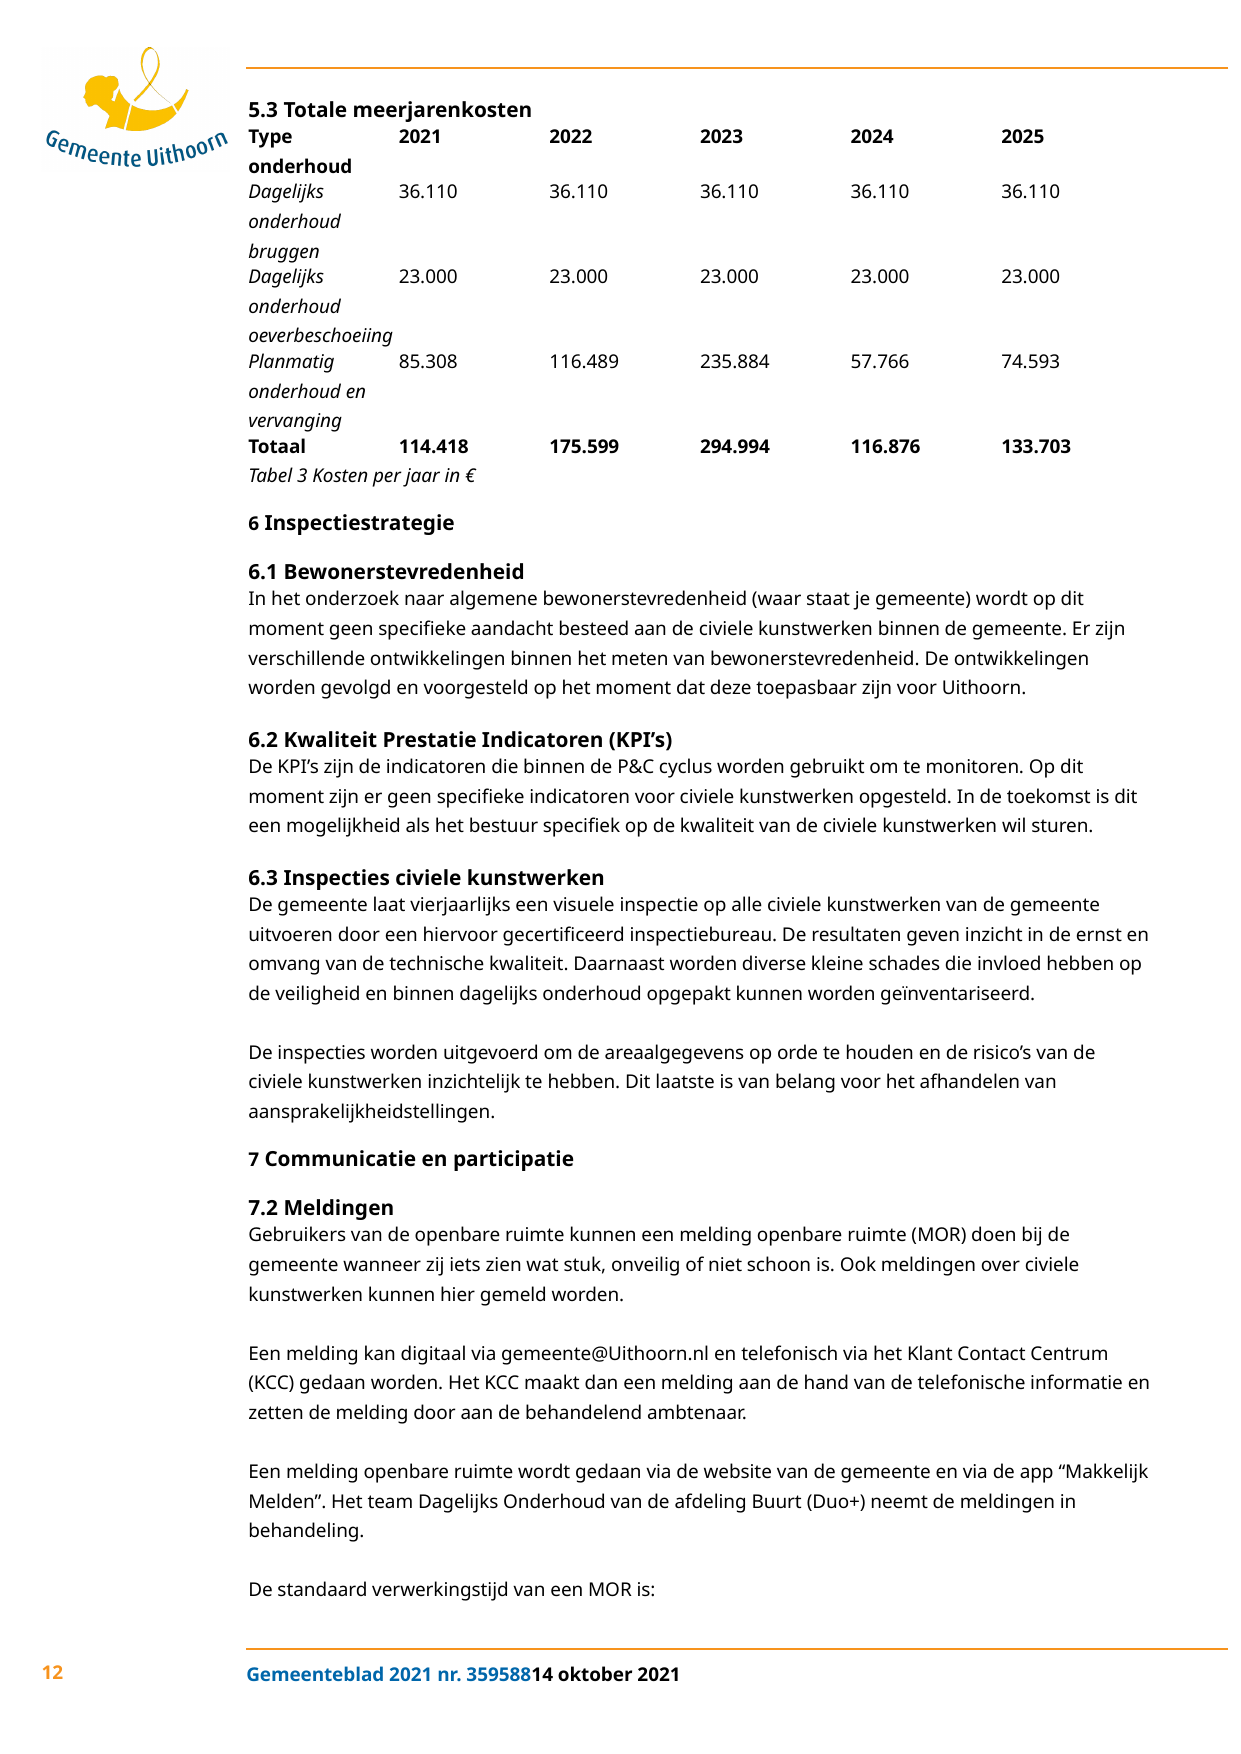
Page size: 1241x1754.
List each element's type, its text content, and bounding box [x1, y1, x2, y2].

text De KPI’s zijn de indicatoren die binnen de P&C cyclus worden gebruikt om te monitoren. Op dit moment zijn er geen specifieke indicatoren voor civiele kunstwerken opgesteld. In de toekomst is dit een mogelijkheid als het bestuur specifiek op de kwaliteit van de civiele kunstwerken wil sturen. [248, 753, 1152, 838]
text Tabel 3 Kosten per jaar in € [248, 462, 1152, 488]
text 7 Communicatie en participatie [248, 1144, 1152, 1172]
text 7.2 Meldingen [248, 1193, 1152, 1222]
table_cell Dagelijks onderhoud bruggen [248, 179, 398, 263]
table_cell 85.308 [399, 349, 549, 433]
table_header 2023 [700, 123, 850, 179]
table_cell 23.000 [549, 264, 700, 348]
text De inspecties worden uitgevoerd om de areaalgegevens op orde te houden en de risico’s van de civiele kunstwerken inzichtelijk te hebben. Dit laatste is van belang voor het afhandelen van aansprakelijkheidstellingen. [248, 1039, 1152, 1124]
text 6.2 Kwaliteit Prestatie Indicatoren (KPI’s) [248, 725, 1152, 753]
table_cell 23.000 [700, 264, 850, 348]
table_header 2022 [549, 123, 700, 179]
table_header 2025 [1001, 123, 1152, 179]
table_cell 23.000 [850, 264, 1001, 348]
table_header 2021 [399, 123, 549, 179]
table_cell 74.593 [1001, 349, 1152, 433]
text 6.3 Inspecties civiele kunstwerken [248, 863, 1152, 891]
table_cell 175.599 [549, 433, 700, 459]
table_header 2024 [850, 123, 1001, 179]
table_cell 36.110 [399, 179, 549, 263]
text De gemeente laat vierjaarlijks een visuele inspectie op alle civiele kunstwerken van de gemeente uitvoeren door een hiervoor gecertificeerd inspectiebureau. De resultaten geven inzicht in de ernst en omvang van de technische kwaliteit. Daarnaast worden diverse kleine schades die invloed hebben op de veiligheid en binnen dagelijks onderhoud opgepakt kunnen worden geïnventariseerd. [248, 891, 1152, 1006]
table_cell 36.110 [850, 179, 1001, 263]
table_cell 133.703 [1001, 433, 1152, 459]
text 6.1 Bewonerstevredenheid [248, 557, 1152, 586]
table_cell 294.994 [700, 433, 850, 459]
table_cell 23.000 [1001, 264, 1152, 348]
table_cell Totaal [248, 433, 398, 459]
picture [41, 47, 231, 172]
table_cell 235.884 [700, 349, 850, 433]
text 5.3 Totale meerjarenkosten [248, 95, 1152, 123]
table_cell 36.110 [549, 179, 700, 263]
table_cell 116.876 [850, 433, 1001, 459]
table_cell 36.110 [700, 179, 850, 263]
text Gebruikers van de openbare ruimte kunnen een melding openbare ruimte (MOR) doen bij de gemeente wanneer zij iets zien wat stuk, onveilig of niet schoon is. Ook meldingen over civiele kunstwerken kunnen hier gemeld worden. [248, 1222, 1152, 1307]
table_cell Dagelijks onderhoud oeverbeschoeiing [248, 264, 398, 348]
text De standaard verwerkingstijd van een MOR is: [248, 1577, 1152, 1602]
table_cell 57.766 [850, 349, 1001, 433]
table_cell 36.110 [1001, 179, 1152, 263]
text Een melding openbare ruimte wordt gedaan via de website van de gemeente en via de app “Makkelijk Melden”. Het team Dagelijks Onderhoud van de afdeling Buurt (Duo+) neemt de meldingen in behandeling. [248, 1458, 1152, 1543]
text 6 Inspectiestrategie [248, 508, 1152, 536]
table_header Type onderhoud [248, 123, 398, 179]
text In het onderzoek naar algemene bewonerstevredenheid (waar staat je gemeente) wordt op dit moment geen specifieke aandacht besteed aan de civiele kunstwerken binnen de gemeente. Er zijn verschillende ontwikkelingen binnen het meten van bewonerstevredenheid. De ontwikkelingen worden gevolgd en voorgesteld op het moment dat deze toepasbaar zijn voor Uithoorn. [248, 586, 1152, 700]
text Een melding kan digitaal via gemeente@Uithoorn.nl en telefonisch via het Klant Contact Centrum (KCC) gedaan worden. Het KCC maakt dan een melding aan de hand van de telefonische informatie en zetten de melding door aan de behandelend ambtenaar. [248, 1340, 1152, 1425]
table_cell Planmatig onderhoud en vervanging [248, 349, 398, 433]
table_cell 23.000 [399, 264, 549, 348]
table_cell 116.489 [549, 349, 700, 433]
table_cell 114.418 [399, 433, 549, 459]
